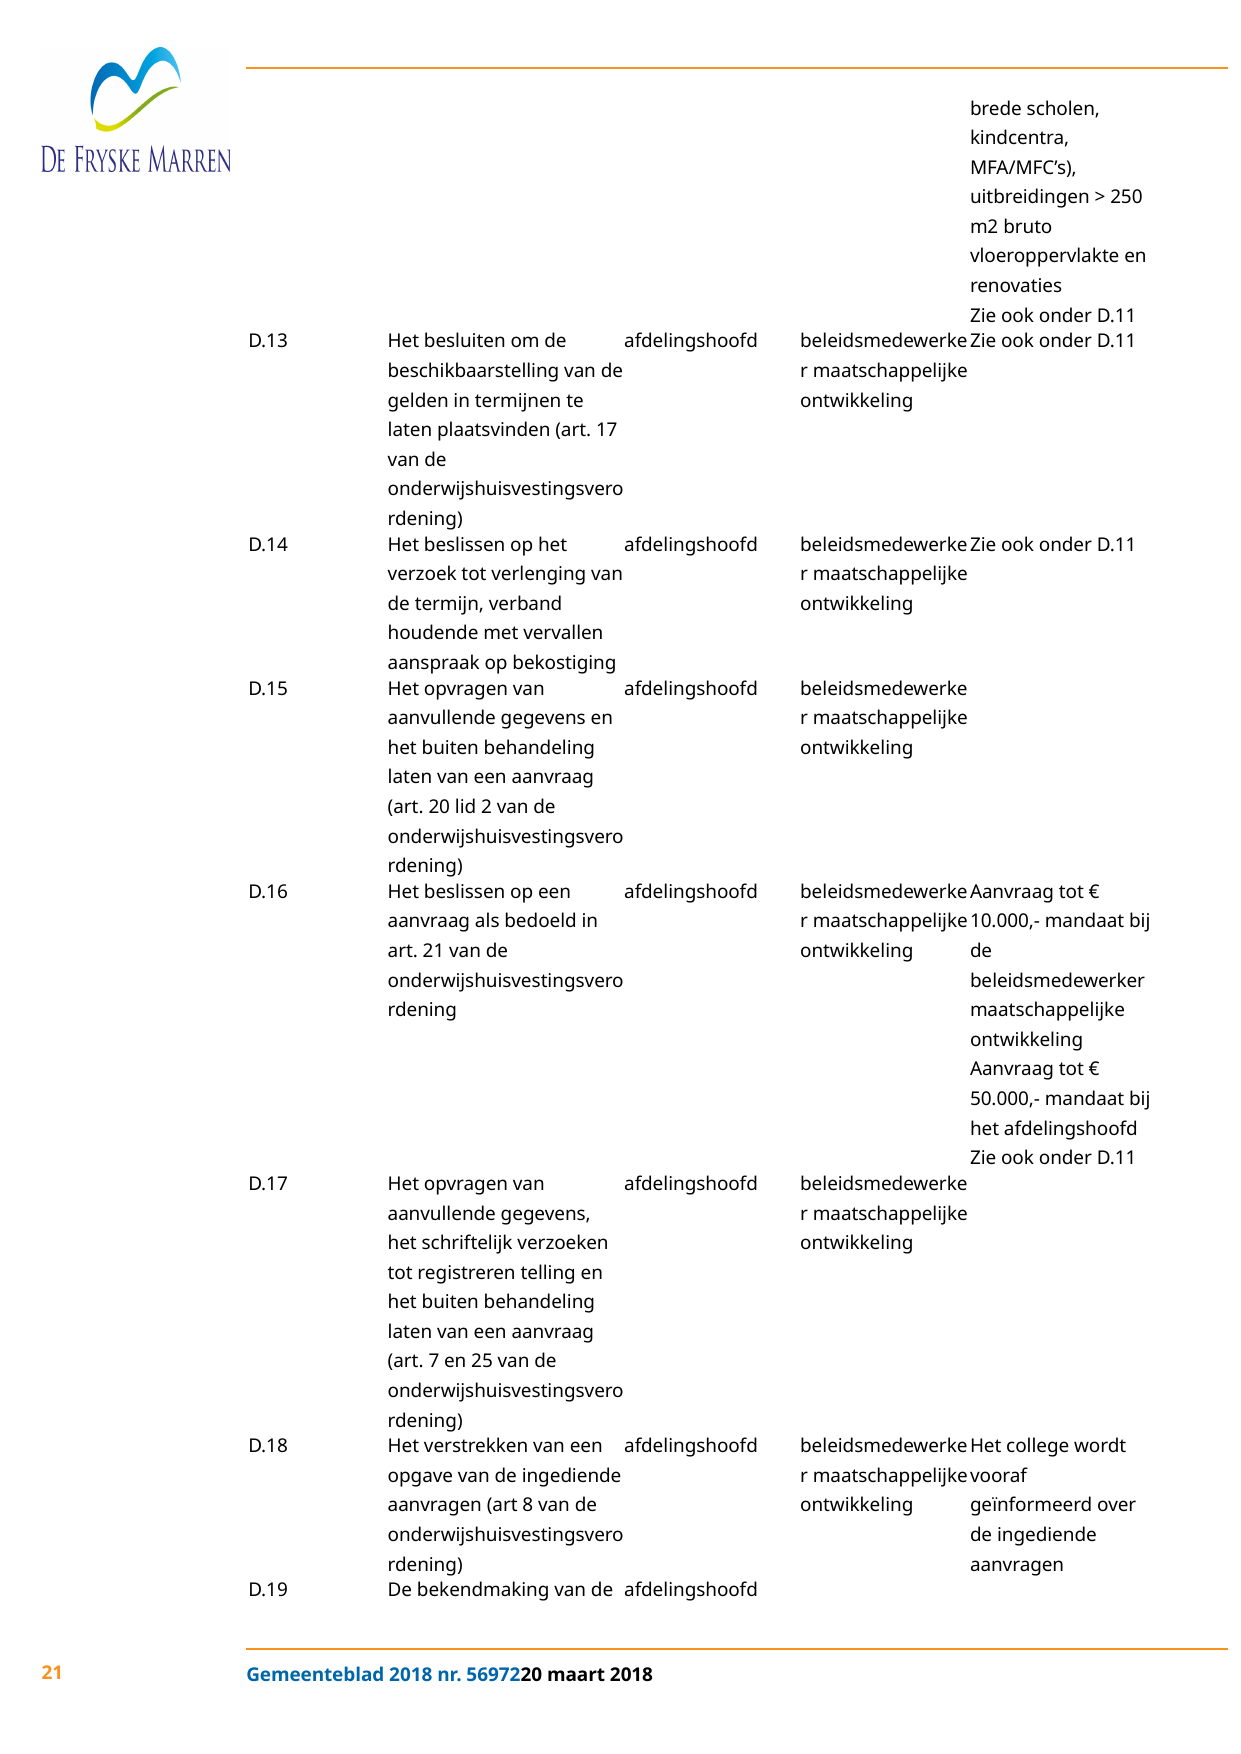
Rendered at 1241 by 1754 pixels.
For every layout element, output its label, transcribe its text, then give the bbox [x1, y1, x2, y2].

table_cell [248, 95, 387, 328]
table_cell afdelingshoofd [624, 1577, 800, 1602]
table_cell afdelingshoofd [624, 531, 800, 675]
table_cell D.15 [248, 675, 387, 878]
table_cell beleidsmedewerker maatschappelijke ontwikkeling [800, 328, 970, 531]
table_cell beleidsmedewerker maatschappelijke ontwikkeling [800, 1433, 970, 1577]
table_cell Zie ook onder D.11 [970, 328, 1152, 531]
table_cell [970, 1170, 1152, 1432]
table_cell afdelingshoofd [624, 1170, 800, 1432]
table_cell [970, 675, 1152, 878]
table_cell afdelingshoofd [624, 328, 800, 531]
table_cell Aanvraag tot € 10.000,- mandaat bij de beleidsmedewerker maatschappelijke ontwikkeling Aanvraag tot € 50.000,- mandaat bij het afdelingshoofd Zie ook onder D.11 [970, 878, 1152, 1170]
table_cell D.18 [248, 1433, 387, 1577]
table_cell D.19 [248, 1577, 387, 1602]
table_cell Het besluiten om de beschikbaarstelling van de gelden in termijnen te laten plaatsvinden (art. 17 van de onderwijshuisvestingsverordening) [388, 328, 624, 531]
table_cell brede scholen, kindcentra, MFA/MFC’s), uitbreidingen > 250 m2 bruto vloeroppervlakte en renovaties Zie ook onder D.11 [970, 95, 1152, 328]
table_cell beleidsmedewerker maatschappelijke ontwikkeling [800, 531, 970, 675]
table_cell De bekendmaking van de [388, 1577, 624, 1602]
table_cell afdelingshoofd [624, 675, 800, 878]
table_cell Het beslissen op het verzoek tot verlenging van de termijn, verband houdende met vervallen aanspraak op bekostiging [388, 531, 624, 675]
table_cell [970, 1577, 1152, 1602]
table_cell [800, 1577, 970, 1602]
table_cell D.14 [248, 531, 387, 675]
table_cell Het beslissen op een aanvraag als bedoeld in art. 21 van de onderwijshuisvestingsverordening [388, 878, 624, 1170]
table_cell beleidsmedewerker maatschappelijke ontwikkeling [800, 878, 970, 1170]
table_cell afdelingshoofd [624, 878, 800, 1170]
table_cell beleidsmedewerker maatschappelijke ontwikkeling [800, 1170, 970, 1432]
table_cell [800, 95, 970, 328]
table_cell Zie ook onder D.11 [970, 531, 1152, 675]
table_cell D.16 [248, 878, 387, 1170]
table_cell beleidsmedewerker maatschappelijke ontwikkeling [800, 675, 970, 878]
table_cell afdelingshoofd [624, 1433, 800, 1577]
table_cell Het opvragen van aanvullende gegevens, het schriftelijk verzoeken tot registreren telling en het buiten behandeling laten van een aanvraag (art. 7 en 25 van de onderwijshuisvestingsverordening) [388, 1170, 624, 1432]
table_cell D.13 [248, 328, 387, 531]
table_cell D.17 [248, 1170, 387, 1432]
table_cell Het opvragen van aanvullende gegevens en het buiten behandeling laten van een aanvraag (art. 20 lid 2 van de onderwijshuisvestingsverordening) [388, 675, 624, 878]
table_cell Het college wordt vooraf geïnformeerd over de ingediende aanvragen [970, 1433, 1152, 1577]
table_cell [624, 95, 800, 328]
table_cell Het verstrekken van een opgave van de ingediende aanvragen (art 8 van de onderwijshuisvestingsverordening) [388, 1433, 624, 1577]
picture [41, 47, 231, 172]
table_cell [388, 95, 624, 328]
